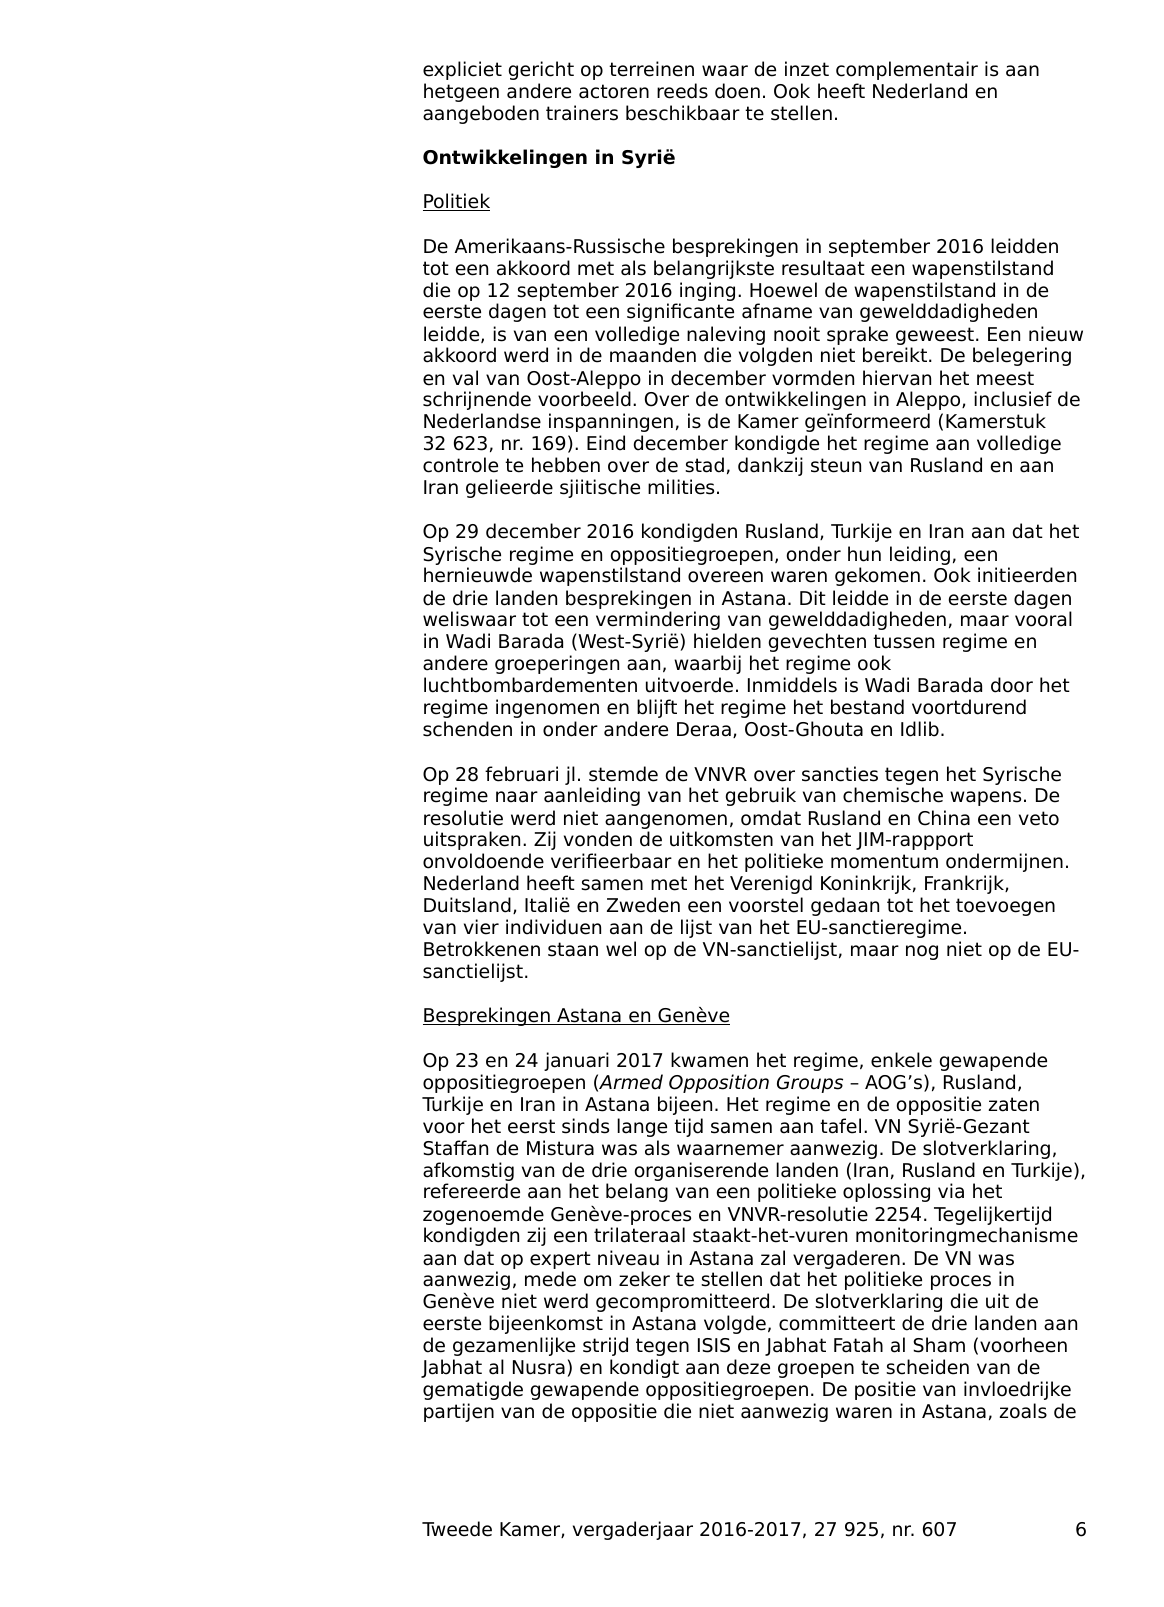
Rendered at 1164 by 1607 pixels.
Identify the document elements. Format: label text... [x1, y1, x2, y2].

subtitle Ontwikkelingen in Syrië [422, 147, 1087, 169]
subtitle Besprekingen Astana en Genève [422, 1005, 1087, 1027]
text Op 23 en 24 januari 2017 kwamen het regime, enkele gewapende oppositiegroepen (Armed Opposition Groups – AOG’s), Rusland, Turkije en Iran in Astana bijeen. Het regime en de oppositie zaten voor het eerst sinds lange tijd samen aan tafel. VN Syrië-Gezant Staffan de Mistura was als waarnemer aanwezig. De slotverklaring, afkomstig van de drie organiserende landen (Iran, Rusland en Turkije), refereerde aan het belang van een politieke oplossing via het zogenoemde Genève-proces en VNVR-resolutie 2254. Tegelijkertijd kondigden zij een trilateraal staakt-het-vuren monitoringmechanisme aan dat op expert niveau in Astana zal vergaderen. De VN was aanwezig, mede om zeker te stellen dat het politieke proces in Genève niet werd gecompromitteerd. De slotverklaring die uit de eerste bijeenkomst in Astana volgde, committeert de drie landen aan de gezamenlijke strijd tegen ISIS en Jabhat Fatah al Sham (voorheen Jabhat al Nusra) en kondigt aan deze groepen te scheiden van de gematigde gewapende oppositiegroepen. De positie van invloedrijke partijen van de oppositie die niet aanwezig waren in Astana, zoals de [422, 1049, 1087, 1423]
text De Amerikaans-Russische besprekingen in september 2016 leidden tot een akkoord met als belangrijkste resultaat een wapenstilstand die op 12 september 2016 inging. Hoewel de wapenstilstand in de eerste dagen tot een significante afname van gewelddadigheden leidde, is van een volledige naleving nooit sprake geweest. Een nieuw akkoord werd in de maanden die volgden niet bereikt. De belegering en val van Oost-Aleppo in december vormden hiervan het meest schrijnende voorbeeld. Over de ontwikkelingen in Aleppo, inclusief de Nederlandse inspanningen, is de Kamer geïnformeerd (Kamerstuk 32 623, nr. 169). Eind december kondigde het regime aan volledige controle te hebben over de stad, dankzij steun van Rusland en aan Iran gelieerde sjiitische milities. [422, 236, 1087, 499]
subtitle Politiek [422, 191, 1087, 213]
text Op 29 december 2016 kondigden Rusland, Turkije en Iran aan dat het Syrische regime en oppositiegroepen, onder hun leiding, een hernieuwde wapenstilstand overeen waren gekomen. Ook initieerden de drie landen besprekingen in Astana. Dit leidde in de eerste dagen weliswaar tot een vermindering van gewelddadigheden, maar vooral in Wadi Barada (West-Syrië) hielden gevechten tussen regime en andere groeperingen aan, waarbij het regime ook luchtbombardementen uitvoerde. Inmiddels is Wadi Barada door het regime ingenomen en blijft het regime het bestand voortdurend schenden in onder andere Deraa, Oost-Ghouta en Idlib. [422, 521, 1087, 741]
text expliciet gericht op terreinen waar de inzet complementair is aan hetgeen andere actoren reeds doen. Ook heeft Nederland en aangeboden trainers beschikbaar te stellen. [422, 59, 1087, 125]
text Op 28 februari jl. stemde de VNVR over sancties tegen het Syrische regime naar aanleiding van het gebruik van chemische wapens. De resolutie werd niet aangenomen, omdat Rusland en China een veto uitspraken. Zij vonden de uitkomsten van het JIM-rappport onvoldoende verifieerbaar en het politieke momentum ondermijnen. Nederland heeft samen met het Verenigd Koninkrijk, Frankrijk, Duitsland, Italië en Zweden een voorstel gedaan tot het toevoegen van vier individuen aan de lijst van het EU-sanctieregime. Betrokkenen staan wel op de VN-sanctielijst, maar nog niet op de EU-sanctielijst. [422, 763, 1087, 983]
